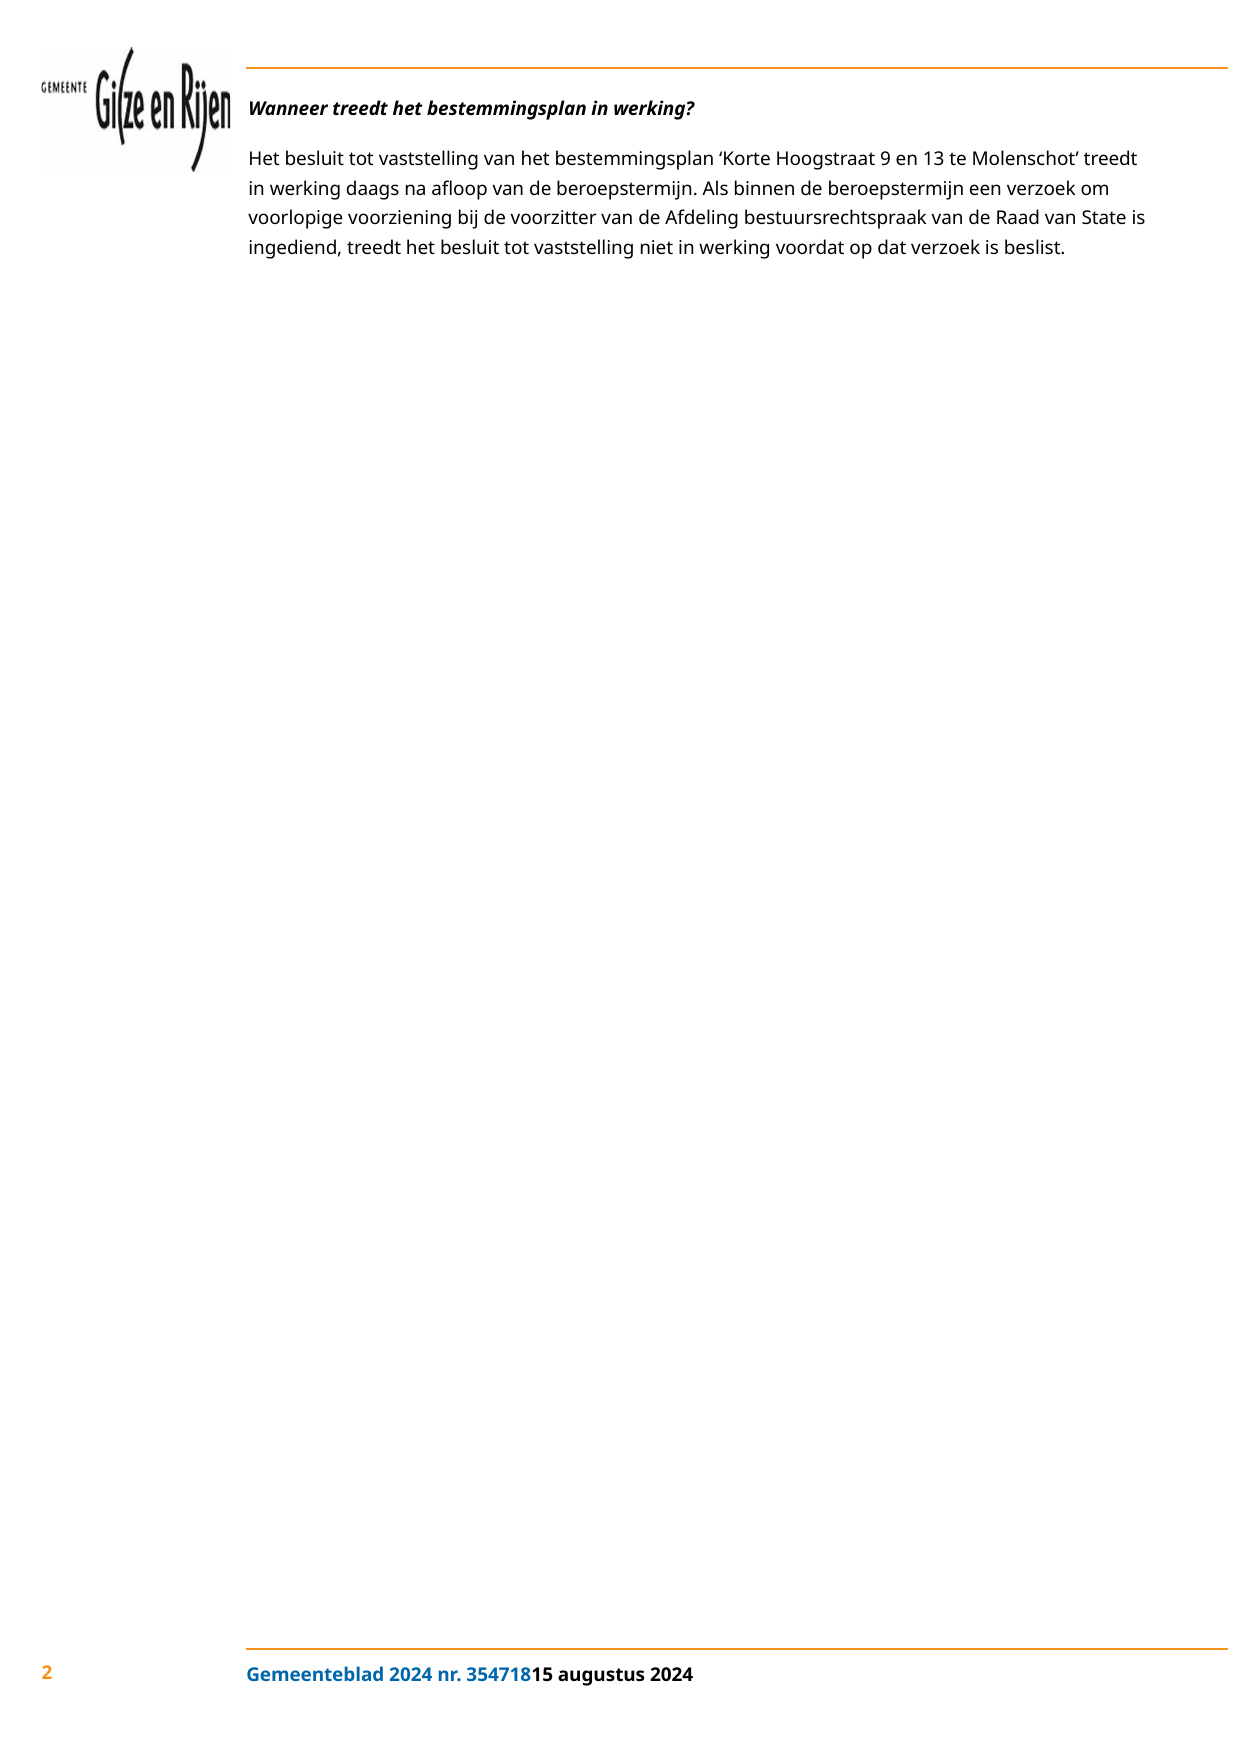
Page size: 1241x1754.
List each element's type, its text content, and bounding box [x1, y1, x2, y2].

picture [41, 47, 231, 172]
text Wanneer treedt het bestemmingsplan in werking? [248, 95, 1152, 121]
text Het besluit tot vaststelling van het bestemmingsplan ‘Korte Hoogstraat 9 en 13 te Molenschot’ treedt in werking daags na afloop van de beroepstermijn. Als binnen de beroepstermijn een verzoek om voorlopige voorziening bij de voorzitter van de Afdeling bestuursrechtspraak van de Raad van State is ingediend, treedt het besluit tot vaststelling niet in werking voordat op dat verzoek is beslist. [248, 145, 1152, 260]
